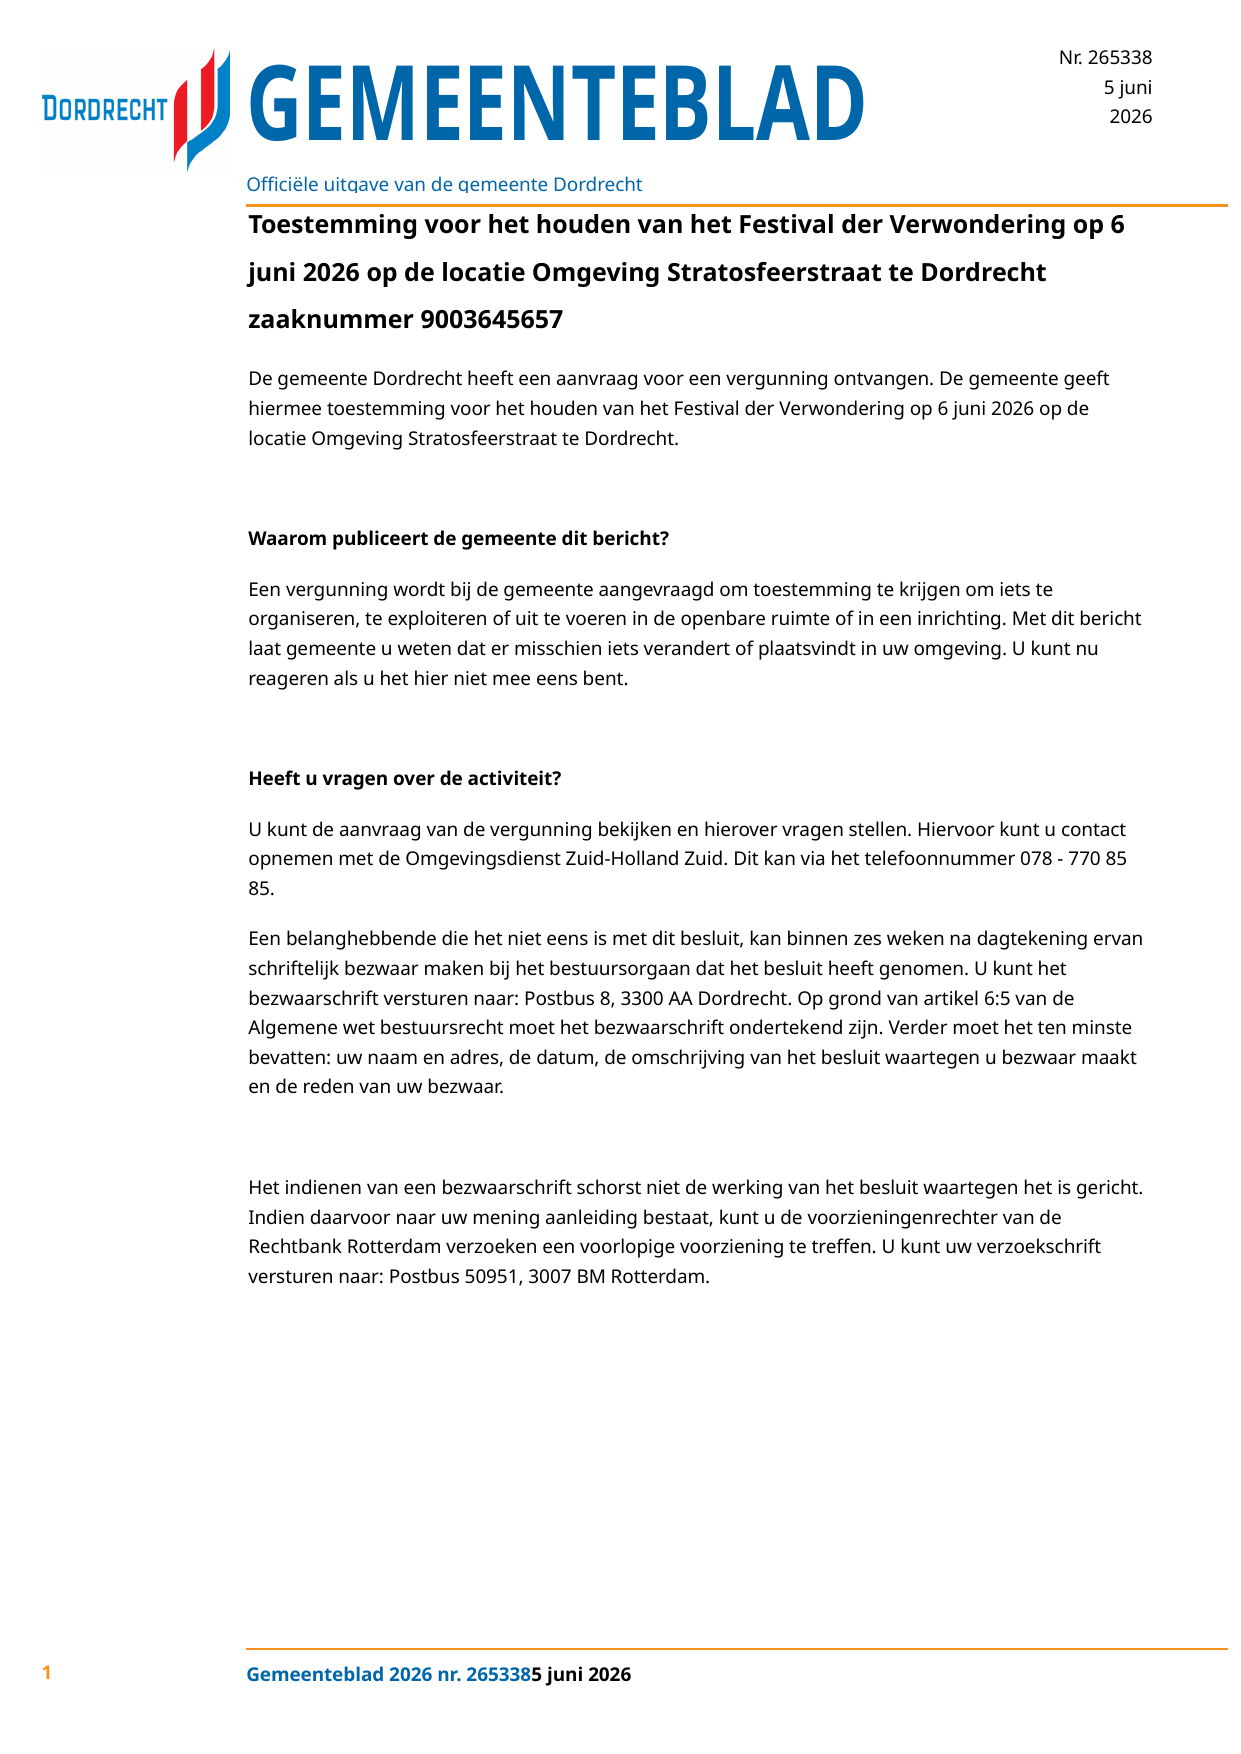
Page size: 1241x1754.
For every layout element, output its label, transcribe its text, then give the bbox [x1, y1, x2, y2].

text Een belanghebbende die het niet eens is met dit besluit, kan binnen zes weken na dagtekening ervan schriftelijk bezwaar maken bij het bestuursorgaan dat het besluit heeft genomen. U kunt het bezwaarschrift versturen naar: Postbus 8, 3300 AA Dordrecht. Op grond van artikel 6:5 van de Algemene wet bestuursrecht moet het bezwaarschrift ondertekend zijn. Verder moet het ten minste bevatten: uw naam en adres, de datum, de omschrijving van het besluit waartegen u bezwaar maakt en de reden van uw bezwaar. [248, 926, 1152, 1099]
text De gemeente Dordrecht heeft een aanvraag voor een vergunning ontvangen. De gemeente geeft hiermee toestemming voor het houden van het Festival der Verwondering op 6 juni 2026 op de locatie Omgeving Stratosfeerstraat te Dordrecht. [248, 366, 1152, 450]
text Waarom publiceert de gemeente dit bericht? [248, 526, 1152, 551]
text U kunt de aanvraag van de vergunning bekijken en hierover vragen stellen. Hiervoor kunt u contact opnemen met de Omgevingsdienst Zuid-Holland Zuid. Dit kan via het telefoonnummer 078 - 770 85 85. [248, 816, 1152, 901]
text Toestemming voor het houden van het Festival der Verwondering op 6 juni 2026 op de locatie Omgeving Stratosfeerstraat te Dordrecht zaaknummer 9003645657 [248, 207, 1152, 336]
text Heeft u vragen over de activiteit? [248, 766, 1152, 791]
text Het indienen van een bezwaarschrift schorst niet de werking van het besluit waartegen het is gericht. Indien daarvoor naar uw mening aanleiding bestaat, kunt u de voorzieningenrechter van de Rechtbank Rotterdam verzoeken een voorlopige voorziening te treffen. U kunt uw verzoekschrift versturen naar: Postbus 50951, 3007 BM Rotterdam. [248, 1174, 1152, 1289]
text Een vergunning wordt bij de gemeente aangevraagd om toestemming te krijgen om iets te organiseren, te exploiteren of uit te voeren in de openbare ruimte of in een inrichting. Met dit bericht laat gemeente u weten dat er misschien iets verandert of plaatsvindt in uw omgeving. U kunt nu reageren als u het hier niet mee eens bent. [248, 576, 1152, 690]
picture [41, 47, 231, 172]
